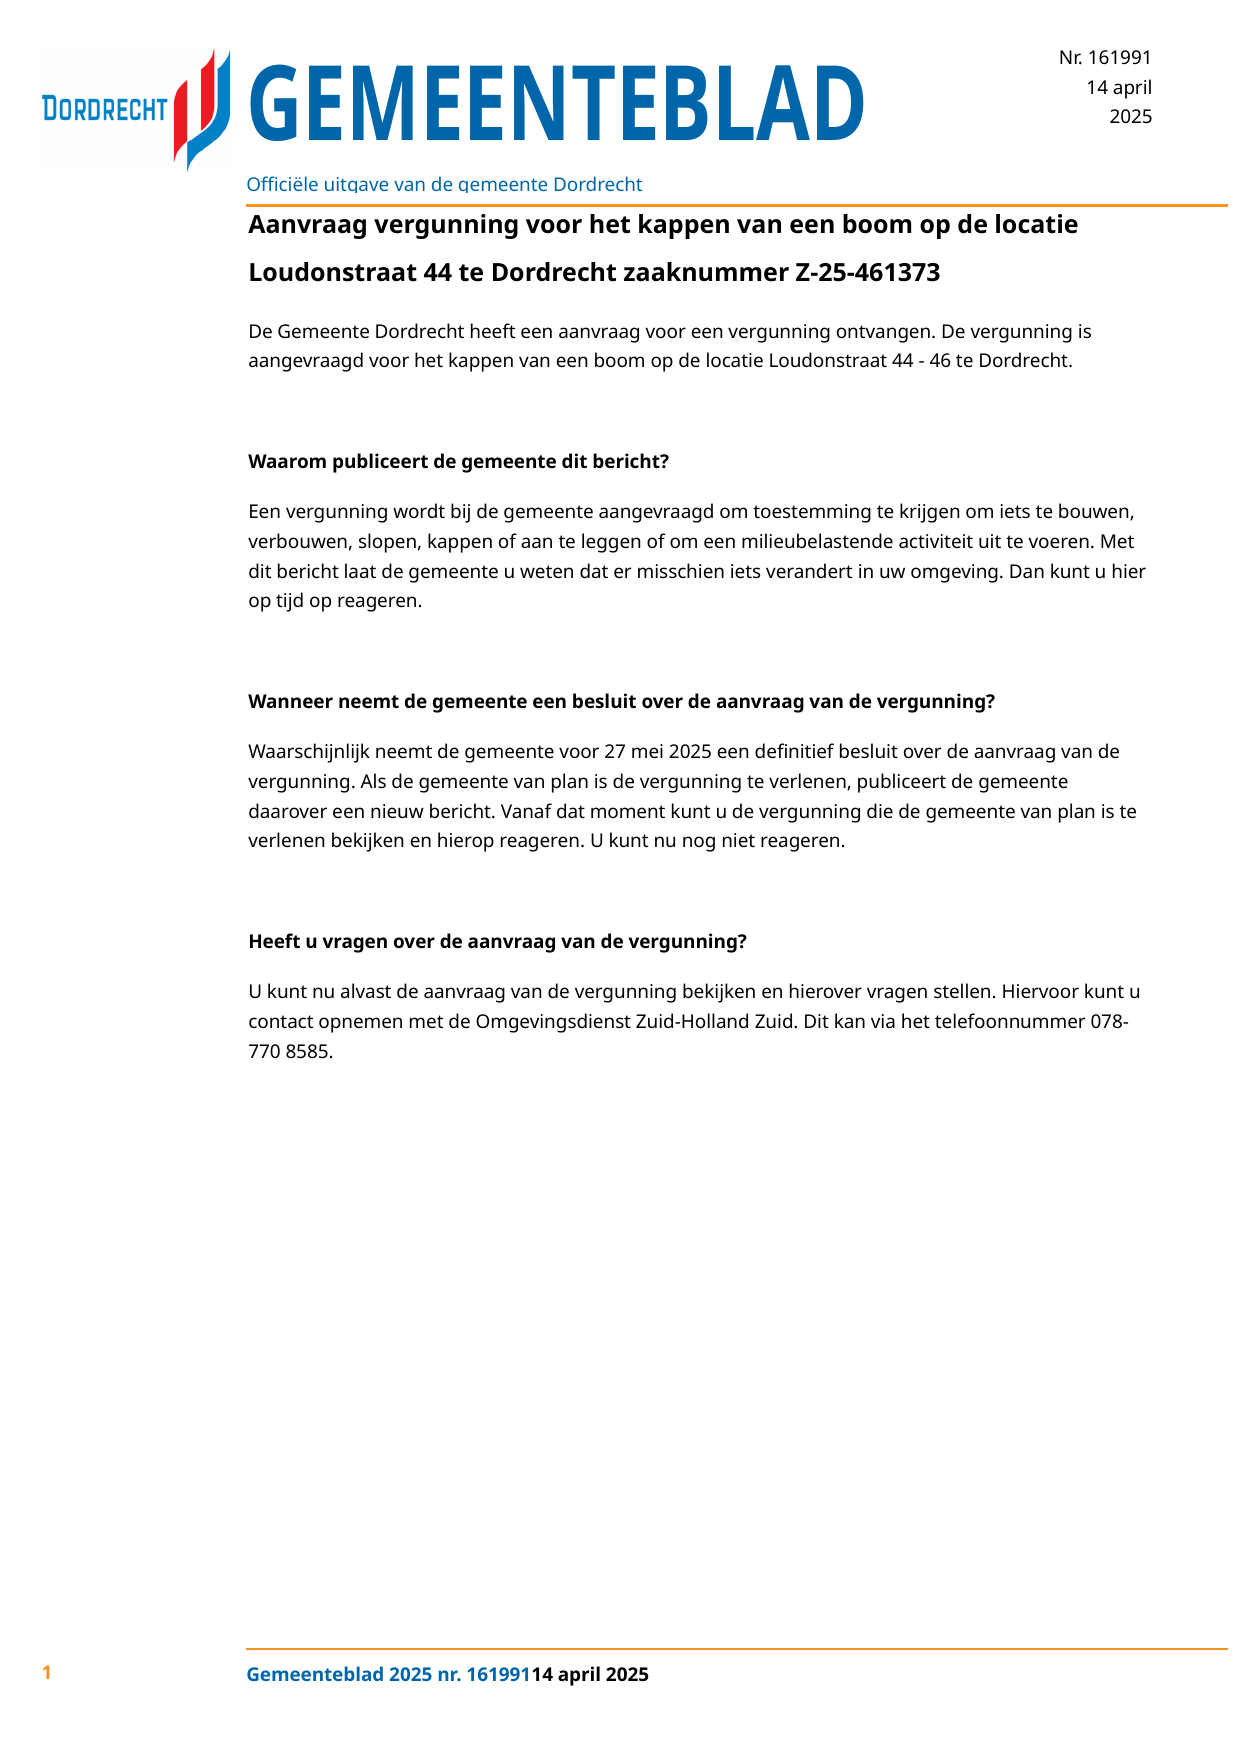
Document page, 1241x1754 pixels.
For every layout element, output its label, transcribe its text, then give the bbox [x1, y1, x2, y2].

text Waarschijnlijk neemt de gemeente voor 27 mei 2025 een definitief besluit over de aanvraag van de vergunning. Als de gemeente van plan is de vergunning te verlenen, publiceert de gemeente daarover een nieuw bericht. Vanaf dat moment kunt u de vergunning die de gemeente van plan is te verlenen bekijken en hierop reageren. U kunt nu nog niet reageren. [248, 739, 1152, 853]
text Een vergunning wordt bij de gemeente aangevraagd om toestemming te krijgen om iets te bouwen, verbouwen, slopen, kappen of aan te leggen of om een milieubelastende activiteit uit te voeren. Met dit bericht laat de gemeente u weten dat er misschien iets verandert in uw omgeving. Dan kunt u hier op tijd op reageren. [248, 499, 1152, 613]
text Waarom publiceert de gemeente dit bericht? [248, 448, 1152, 474]
text Heeft u vragen over de aanvraag van de vergunning? [248, 928, 1152, 954]
text Aanvraag vergunning voor het kappen van een boom op de locatie Loudonstraat 44 te Dordrecht zaaknummer Z-25-461373 [248, 207, 1152, 288]
text Wanneer neemt de gemeente een besluit over de aanvraag van de vergunning? [248, 688, 1152, 714]
text U kunt nu alvast de aanvraag van de vergunning bekijken en hierover vragen stellen. Hiervoor kunt u contact opnemen met de Omgevingsdienst Zuid-Holland Zuid. Dit kan via het telefoonnummer 078-770 8585. [248, 979, 1152, 1064]
text De Gemeente Dordrecht heeft een aanvraag voor een vergunning ontvangen. De vergunning is aangevraagd voor het kappen van een boom op de locatie Loudonstraat 44 - 46 te Dordrecht. [248, 318, 1152, 373]
picture [41, 47, 231, 172]
